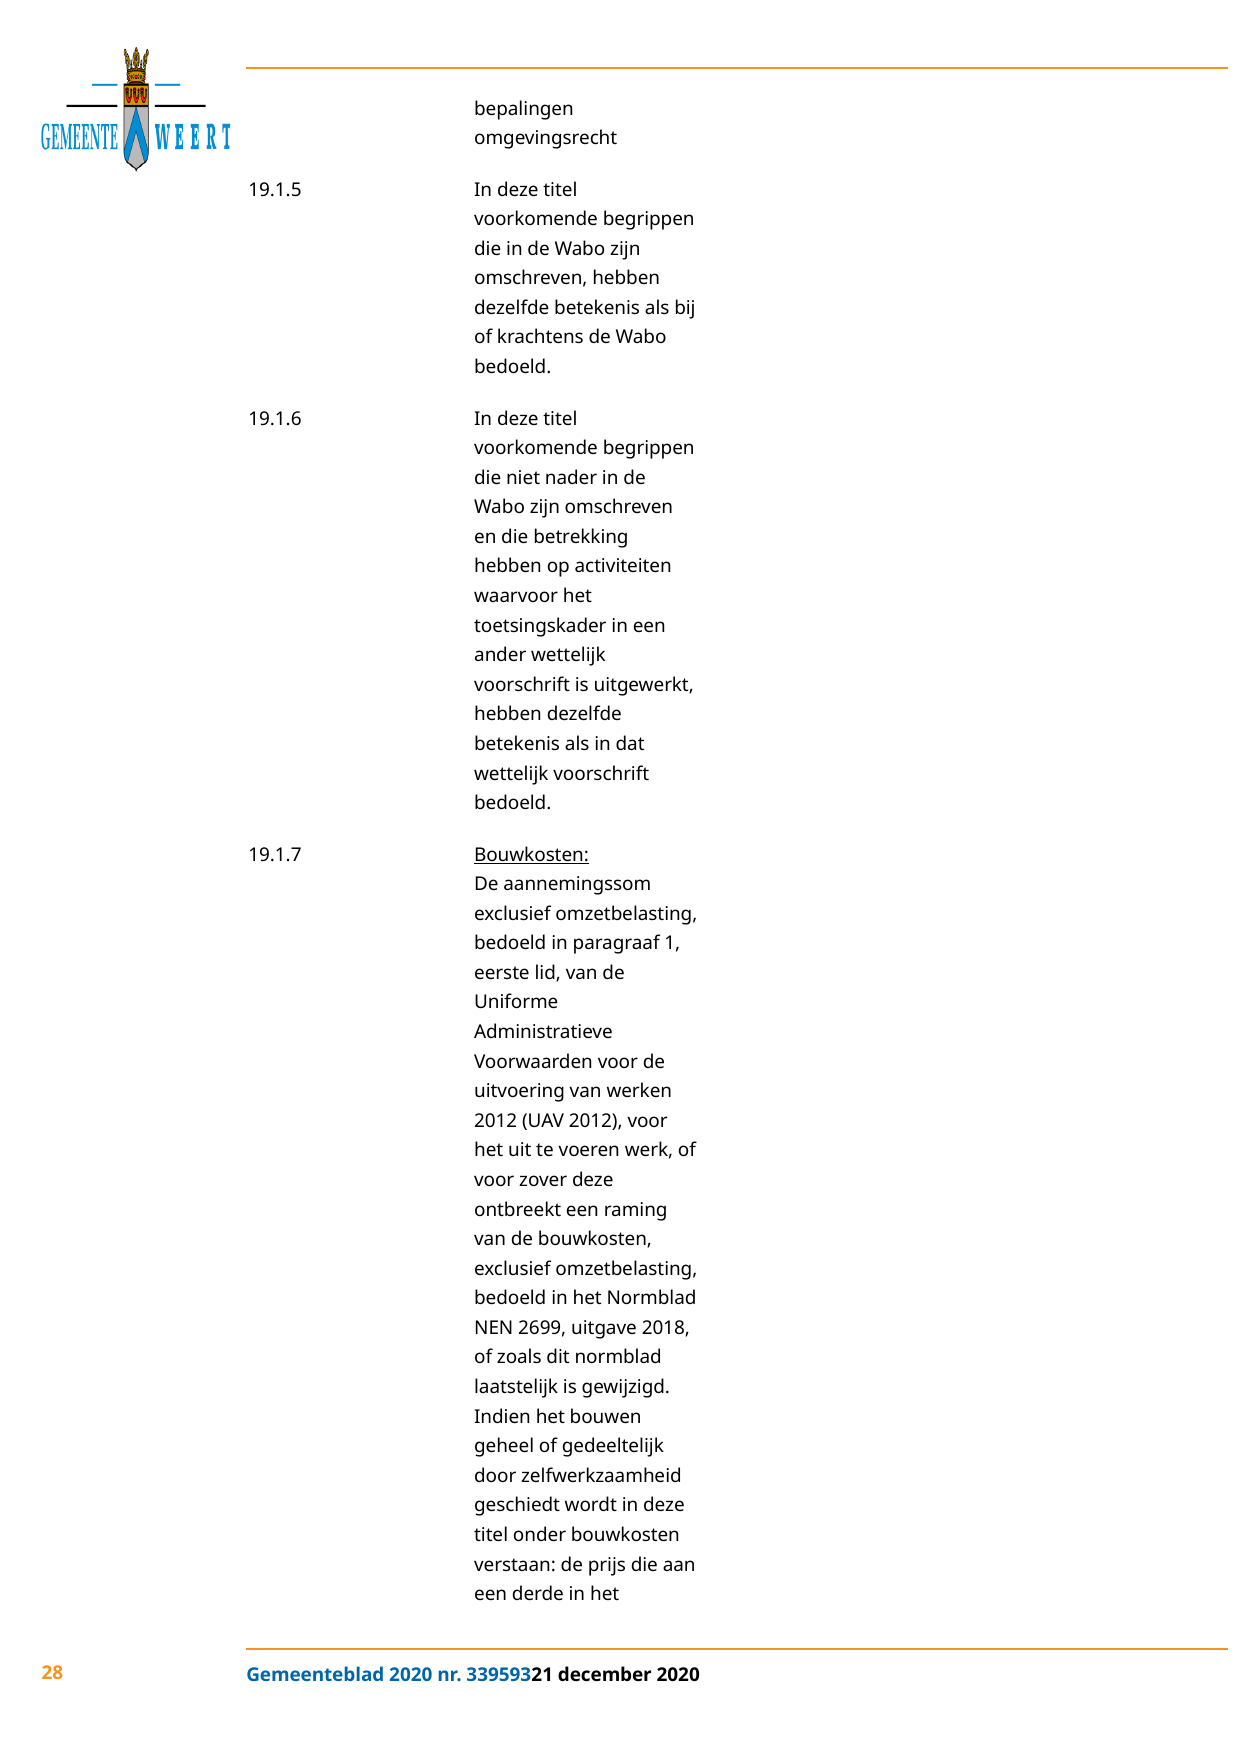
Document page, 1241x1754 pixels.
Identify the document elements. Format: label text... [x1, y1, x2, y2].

table_cell [248, 815, 474, 841]
table_cell [700, 150, 926, 176]
table_cell [248, 95, 474, 150]
table_cell [474, 379, 700, 405]
table_cell [926, 176, 1152, 379]
table_cell bepalingen omgevingsrecht [474, 95, 700, 150]
table_cell [926, 379, 1152, 405]
table_cell 19.1.6 [248, 405, 474, 815]
table_cell In deze titel voorkomende begrippen die in de Wabo zijn omschreven, hebben dezelfde betekenis als bij of krachtens de Wabo bedoeld. [474, 176, 700, 379]
table_cell [926, 405, 1152, 815]
table_cell [700, 405, 926, 815]
table_cell [926, 95, 1152, 150]
table_cell [700, 95, 926, 150]
table_cell [248, 379, 474, 405]
table_cell [926, 815, 1152, 841]
picture [41, 47, 231, 172]
table_cell [700, 379, 926, 405]
table_cell 19.1.5 [248, 176, 474, 379]
table_cell Bouwkosten: De aannemingssom exclusief omzetbelasting, bedoeld in paragraaf 1, eerste lid, van de Uniforme Administratieve Voorwaarden voor de uitvoering van werken 2012 (UAV 2012), voor het uit te voeren werk, of voor zover deze ontbreekt een raming van de bouwkosten, exclusief omzetbelasting, bedoeld in het Normblad NEN 2699, uitgave 2018, of zoals dit normblad laatstelijk is gewijzigd. Indien het bouwen geheel of gedeeltelijk door zelfwerkzaamheid geschiedt wordt in deze titel onder bouwkosten verstaan: de prijs die aan een derde in het [474, 841, 700, 1606]
table_cell [700, 815, 926, 841]
table_cell [474, 150, 700, 176]
table_cell In deze titel voorkomende begrippen die niet nader in de Wabo zijn omschreven en die betrekking hebben op activiteiten waarvoor het toetsingskader in een ander wettelijk voorschrift is uitgewerkt, hebben dezelfde betekenis als in dat wettelijk voorschrift bedoeld. [474, 405, 700, 815]
table_cell [926, 841, 1152, 1606]
table_cell [926, 150, 1152, 176]
table_cell [700, 176, 926, 379]
table_cell 19.1.7 [248, 841, 474, 1606]
table_cell [700, 841, 926, 1606]
table_cell [248, 150, 474, 176]
table_cell [474, 815, 700, 841]
